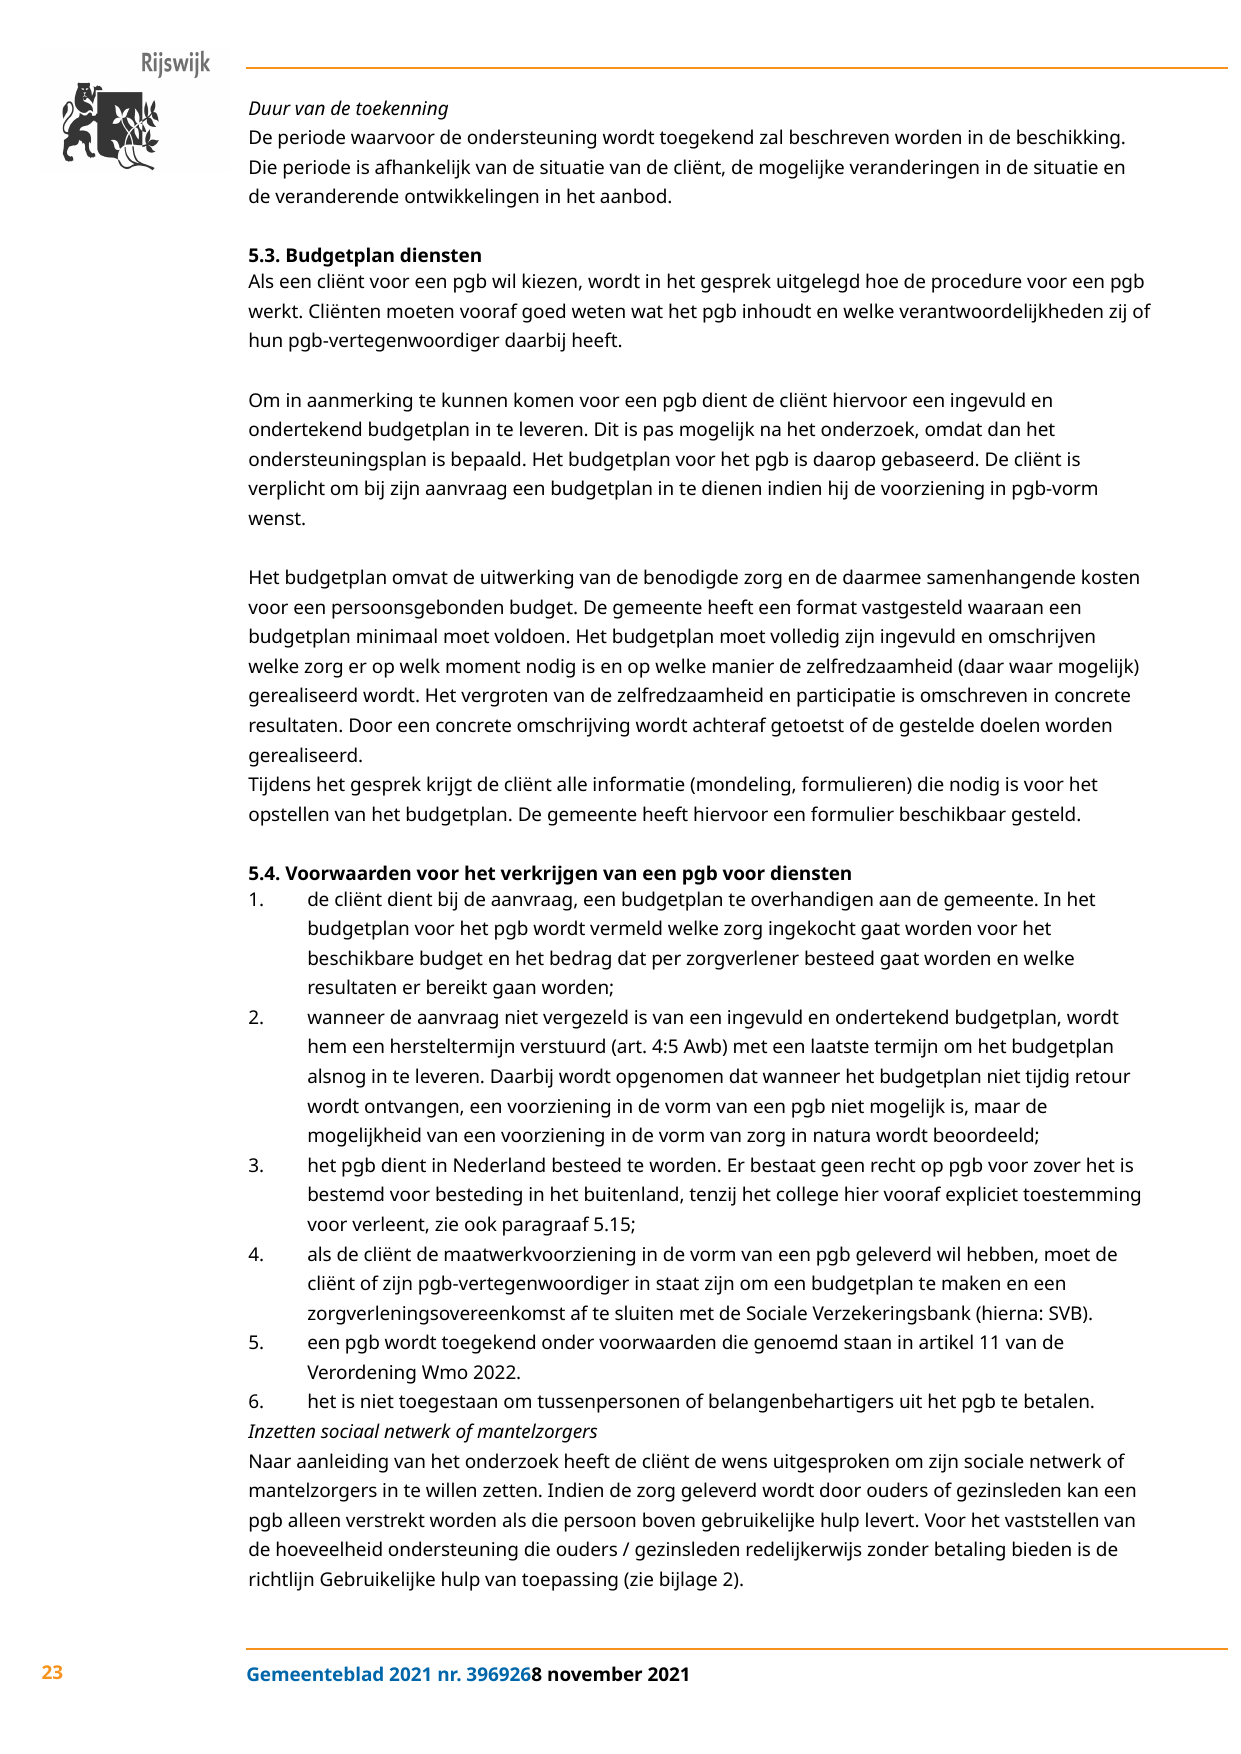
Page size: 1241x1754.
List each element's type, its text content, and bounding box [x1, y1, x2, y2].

text 5.4. Voorwaarden voor het verkrijgen van een pgb voor diensten [248, 860, 1152, 886]
text Het budgetplan omvat de uitwerking van de benodigde zorg en de daarmee samenhangende kosten voor een persoonsgebonden budget. De gemeente heeft een format vastgesteld waaraan een budgetplan minimaal moet voldoen. Het budgetplan moet volledig zijn ingevuld en omschrijven welke zorg er op welk moment nodig is en op welke manier de zelfredzaamheid (daar waar mogelijk) gerealiseerd wordt. Het vergroten van de zelfredzaamheid en participatie is omschreven in concrete resultaten. Door een concrete omschrijving wordt achteraf getoetst of de gestelde doelen worden gerealiseerd. [248, 564, 1152, 767]
list een pgb wordt toegekend onder voorwaarden die genoemd staan in artikel 11 van de Verordening Wmo 2022. [248, 1329, 1152, 1385]
text Als een cliënt voor een pgb wil kiezen, wordt in het gesprek uitgelegd hoe de procedure voor een pgb werkt. Cliënten moeten vooraf goed weten wat het pgb inhoudt en welke verantwoordelijkheden zij of hun pgb-vertegenwoordiger daarbij heeft. [248, 268, 1152, 353]
list de cliënt dient bij de aanvraag, een budgetplan te overhandigen aan de gemeente. In het budgetplan voor het pgb wordt vermeld welke zorg ingekocht gaat worden voor het beschikbare budget en het bedrag dat per zorgverlener besteed gaat worden en welke resultaten er bereikt gaan worden; [248, 886, 1152, 1000]
text Duur van de toekenning [248, 95, 1152, 121]
list wanneer de aanvraag niet vergezeld is van een ingevuld en ondertekend budgetplan, wordt hem een hersteltermijn verstuurd (art. 4:5 Awb) met een laatste termijn om het budgetplan alsnog in te leveren. Daarbij wordt opgenomen dat wanneer het budgetplan niet tijdig retour wordt ontvangen, een voorziening in de vorm van een pgb niet mogelijk is, maar de mogelijkheid van een voorziening in de vorm van zorg in natura wordt beoordeeld; [248, 1004, 1152, 1148]
list het pgb dient in Nederland besteed te worden. Er bestaat geen recht op pgb voor zover het is bestemd voor besteding in het buitenland, tenzij het college hier vooraf expliciet toestemming voor verleent, zie ook paragraaf 5.15; [248, 1152, 1152, 1237]
text Naar aanleiding van het onderzoek heeft de cliënt de wens uitgesproken om zijn sociale netwerk of mantelzorgers in te willen zetten. Indien de zorg geleverd wordt door ouders of gezinsleden kan een pgb alleen verstrekt worden als die persoon boven gebruikelijke hulp levert. Voor het vaststellen van de hoeveelheid ondersteuning die ouders / gezinsleden redelijkerwijs zonder betaling bieden is de richtlijn Gebruikelijke hulp van toepassing (zie bijlage 2). [248, 1448, 1152, 1592]
list als de cliënt de maatwerkvoorziening in de vorm van een pgb geleverd wil hebben, moet de cliënt of zijn pgb-vertegenwoordiger in staat zijn om een budgetplan te maken en een zorgverleningsovereenkomst af te sluiten met de Sociale Verzekeringsbank (hierna: SVB). [248, 1241, 1152, 1326]
text De periode waarvoor de ondersteuning wordt toegekend zal beschreven worden in de beschikking. Die periode is afhankelijk van de situatie van de cliënt, de mogelijke veranderingen in de situatie en de veranderende ontwikkelingen in het aanbod. [248, 124, 1152, 209]
text 5.3. Budgetplan diensten [248, 243, 1152, 268]
text Om in aanmerking te kunnen komen voor een pgb dient de cliënt hiervoor een ingevuld en ondertekend budgetplan in te leveren. Dit is pas mogelijk na het onderzoek, omdat dan het ondersteuningsplan is bepaald. Het budgetplan voor het pgb is daarop gebaseerd. De cliënt is verplicht om bij zijn aanvraag een budgetplan in te dienen indien hij de voorziening in pgb-vorm wenst. [248, 387, 1152, 531]
text Inzetten sociaal netwerk of mantelzorgers [248, 1418, 1152, 1444]
text Tijdens het gesprek krijgt de cliënt alle informatie (mondeling, formulieren) die nodig is voor het opstellen van het budgetplan. De gemeente heeft hiervoor een formulier beschikbaar gesteld. [248, 771, 1152, 827]
list het is niet toegestaan om tussenpersonen of belangenbehartigers uit het pgb te betalen. [248, 1389, 1152, 1414]
picture [41, 47, 231, 172]
